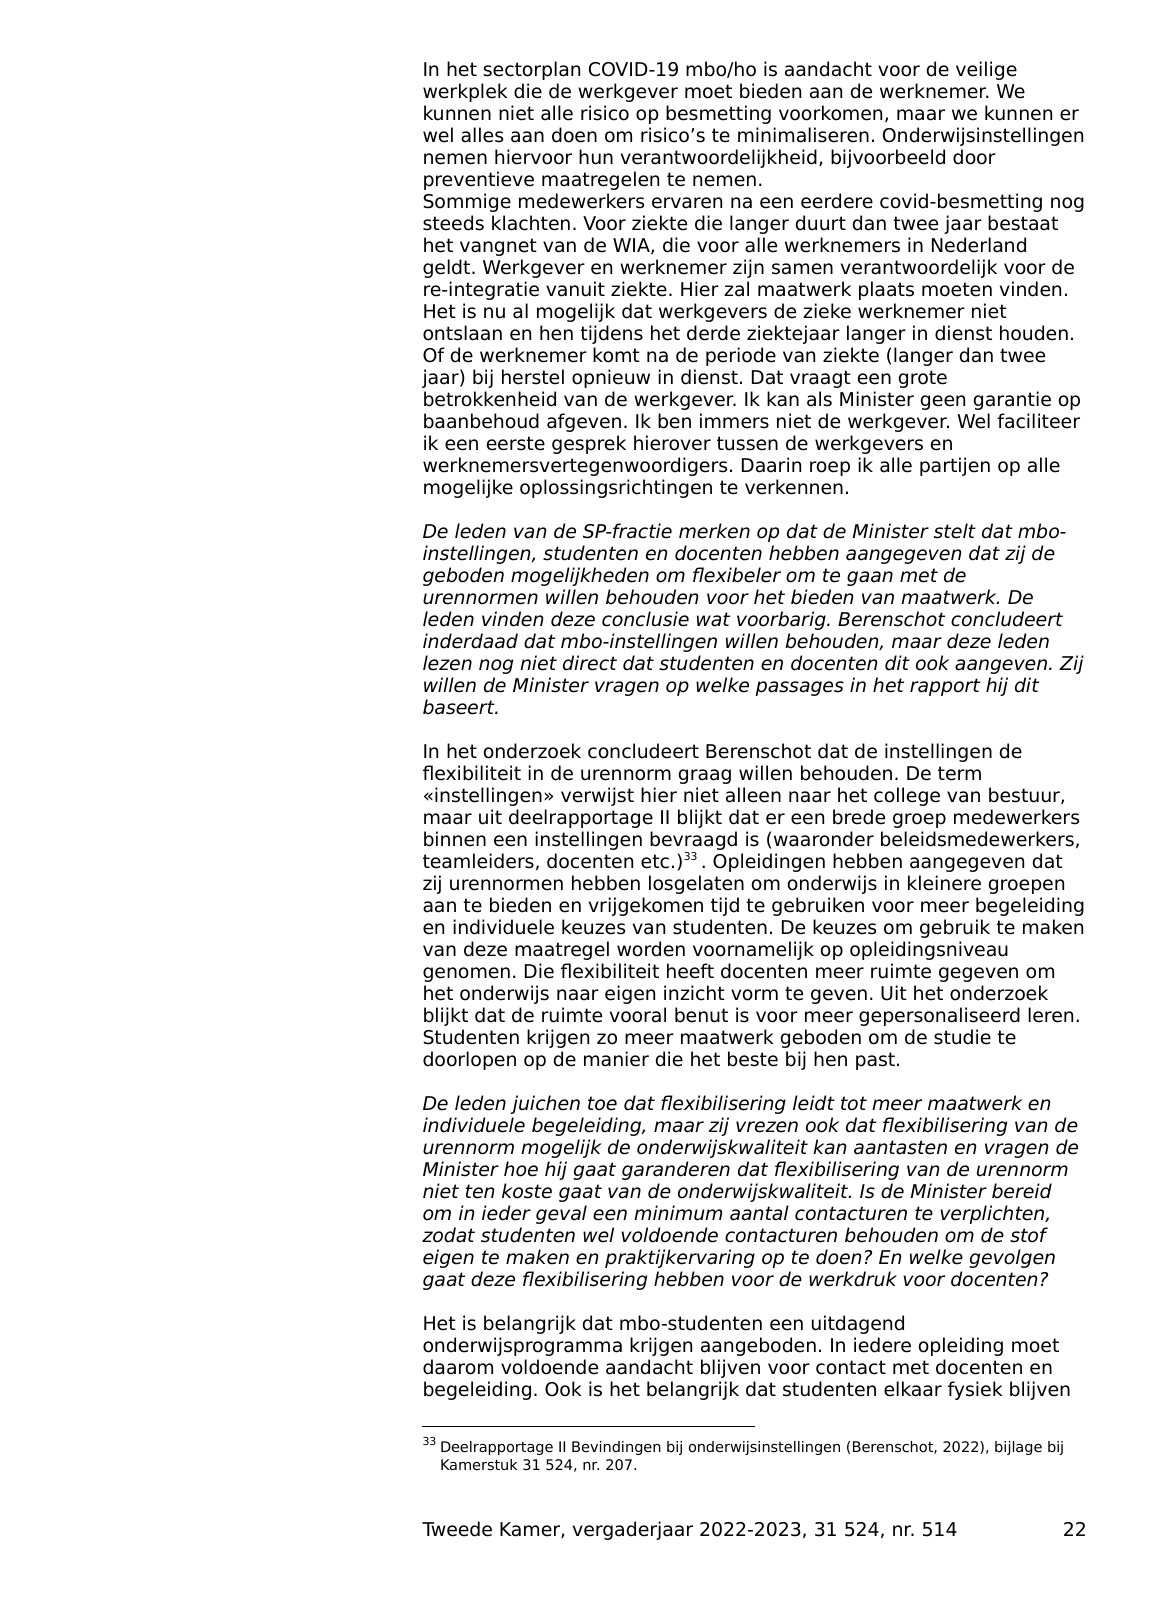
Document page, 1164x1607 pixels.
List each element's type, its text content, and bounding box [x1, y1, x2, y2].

text De leden van de SP-fractie merken op dat de Minister stelt dat mbo-instellingen, studenten en docenten hebben aangegeven dat zij de geboden mogelijkheden om flexibeler om te gaan met de urennormen willen behouden voor het bieden van maatwerk. De leden vinden deze conclusie wat voorbarig. Berenschot concludeert inderdaad dat mbo-instellingen willen behouden, maar deze leden lezen nog niet direct dat studenten en docenten dit ook aangeven. Zij willen de Minister vragen op welke passages in het rapport hij dit baseert. [422, 521, 1087, 719]
text In het sectorplan COVID-19 mbo/ho is aandacht voor de veilige werkplek die de werkgever moet bieden aan de werknemer. We kunnen niet alle risico op besmetting voorkomen, maar we kunnen er wel alles aan doen om risico’s te minimaliseren. Onderwijsinstellingen nemen hiervoor hun verantwoordelijkheid, bijvoorbeeld door preventieve maatregelen te nemen. [422, 59, 1087, 191]
text In het onderzoek concludeert Berenschot dat de instellingen de flexibiliteit in de urennorm graag willen behouden. De term «instellingen» verwijst hier niet alleen naar het college van bestuur, maar uit deelrapportage II blijkt dat er een brede groep medewerkers binnen een instellingen bevraagd is (waaronder beleidsmedewerkers, teamleiders, docenten etc.). Opleidingen hebben aangegeven dat zij urennormen hebben losgelaten om onderwijs in kleinere groepen aan te bieden en vrijgekomen tijd te gebruiken voor meer begeleiding en individuele keuzes van studenten. De keuzes om gebruik te maken van deze maatregel worden voornamelijk op opleidingsniveau genomen. Die flexibiliteit heeft docenten meer ruimte gegeven om het onderwijs naar eigen inzicht vorm te geven. Uit het onderzoek blijkt dat de ruimte vooral benut is voor meer gepersonaliseerd leren. Studenten krijgen zo meer maatwerk geboden om de studie te doorlopen op de manier die het beste bij hen past. [422, 741, 1087, 1071]
text Het is belangrijk dat mbo-studenten een uitdagend onderwijsprogramma krijgen aangeboden. In iedere opleiding moet daarom voldoende aandacht blijven voor contact met docenten en begeleiding. Ook is het belangrijk dat studenten elkaar fysiek blijven [422, 1313, 1087, 1401]
text De leden juichen toe dat flexibilisering leidt tot meer maatwerk en individuele begeleiding, maar zij vrezen ook dat flexibilisering van de urennorm mogelijk de onderwijskwaliteit kan aantasten en vragen de Minister hoe hij gaat garanderen dat flexibilisering van de urennorm niet ten koste gaat van de onderwijskwaliteit. Is de Minister bereid om in ieder geval een minimum aantal contacturen te verplichten, zodat studenten wel voldoende contacturen behouden om de stof eigen te maken en praktijkervaring op te doen? En welke gevolgen gaat deze flexibilisering hebben voor de werkdruk voor docenten? [422, 1093, 1087, 1291]
text Sommige medewerkers ervaren na een eerdere covid-besmetting nog steeds klachten. Voor ziekte die langer duurt dan twee jaar bestaat het vangnet van de WIA, die voor alle werknemers in Nederland geldt. Werkgever en werknemer zijn samen verantwoordelijk voor de re-integratie vanuit ziekte. Hier zal maatwerk plaats moeten vinden. Het is nu al mogelijk dat werkgevers de zieke werknemer niet ontslaan en hen tijdens het derde ziektejaar langer in dienst houden. Of de werknemer komt na de periode van ziekte (langer dan twee jaar) bij herstel opnieuw in dienst. Dat vraagt een grote betrokkenheid van de werkgever. Ik kan als Minister geen garantie op baanbehoud afgeven. Ik ben immers niet de werkgever. Wel faciliteer ik een eerste gesprek hierover tussen de werkgevers en werknemersvertegenwoordigers. Daarin roep ik alle partijen op alle mogelijke oplossingsrichtingen te verkennen. [422, 191, 1087, 499]
text Deelrapportage II Bevindingen bij onderwijsinstellingen (Berenschot, 2022), bijlage bij Kamerstuk 31 524, nr. 207. [422, 1435, 1087, 1474]
